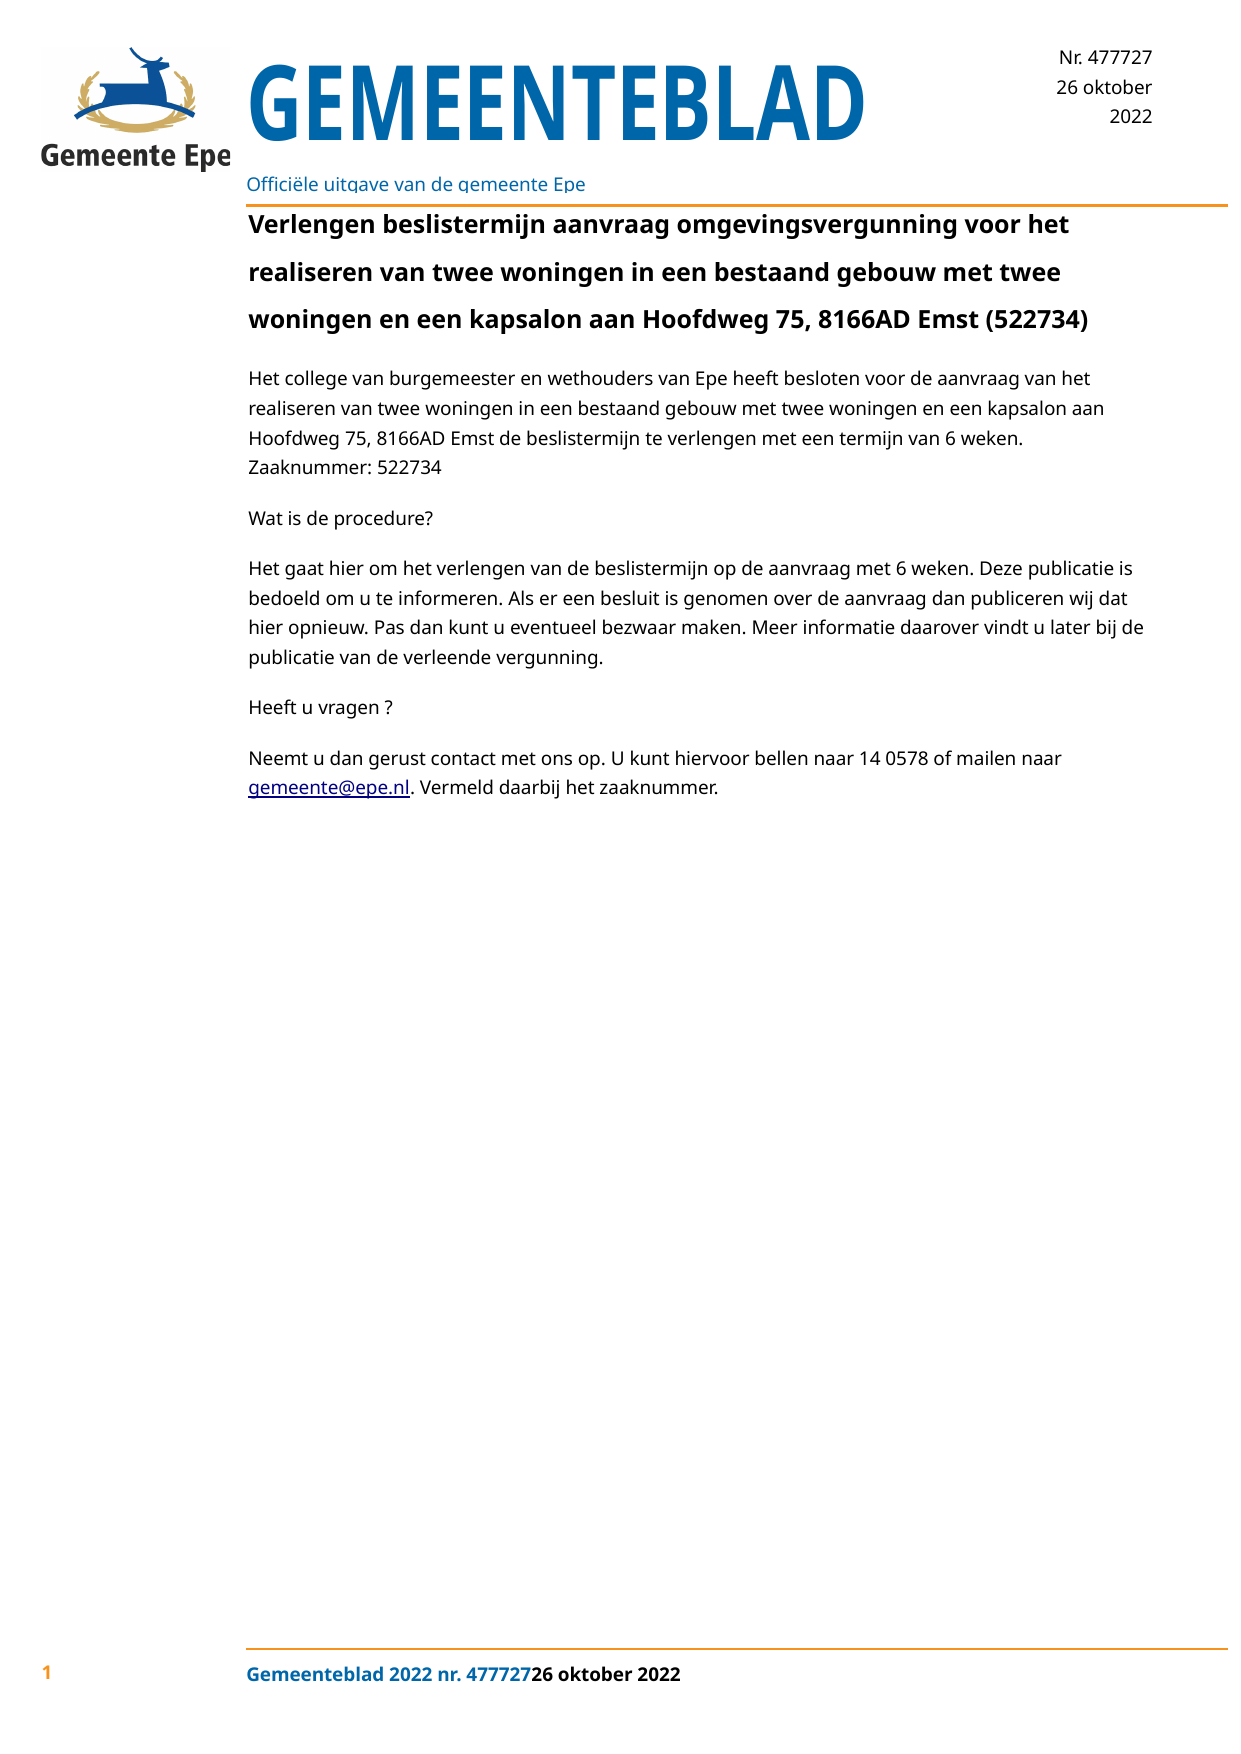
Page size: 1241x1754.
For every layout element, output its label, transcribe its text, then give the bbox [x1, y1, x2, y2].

text Neemt u dan gerust contact met ons op. U kunt hiervoor bellen naar 14 0578 of mailen naar gemeente@epe.nl. Vermeld daarbij het zaaknummer. [248, 745, 1152, 800]
picture [41, 47, 231, 172]
text Het gaat hier om het verlengen van de beslistermijn op de aanvraag met 6 weken. Deze publicatie is bedoeld om u te informeren. Als er een besluit is genomen over de aanvraag dan publiceren wij dat hier opnieuw. Pas dan kunt u eventueel bezwaar maken. Meer informatie daarover vindt u later bij de publicatie van de verleende vergunning. [248, 555, 1152, 669]
text Verlengen beslistermijn aanvraag omgevingsvergunning voor het realiseren van twee woningen in een bestaand gebouw met twee woningen en een kapsalon aan Hoofdweg 75, 8166AD Emst (522734) [248, 207, 1152, 336]
text Heeft u vragen ? [248, 694, 1152, 720]
text Het college van burgemeester en wethouders van Epe heeft besloten voor de aanvraag van het realiseren van twee woningen in een bestaand gebouw met twee woningen en een kapsalon aan Hoofdweg 75, 8166AD Emst de beslistermijn te verlengen met een termijn van 6 weken. Zaaknummer: 522734 [248, 366, 1152, 480]
text Wat is de procedure? [248, 505, 1152, 530]
